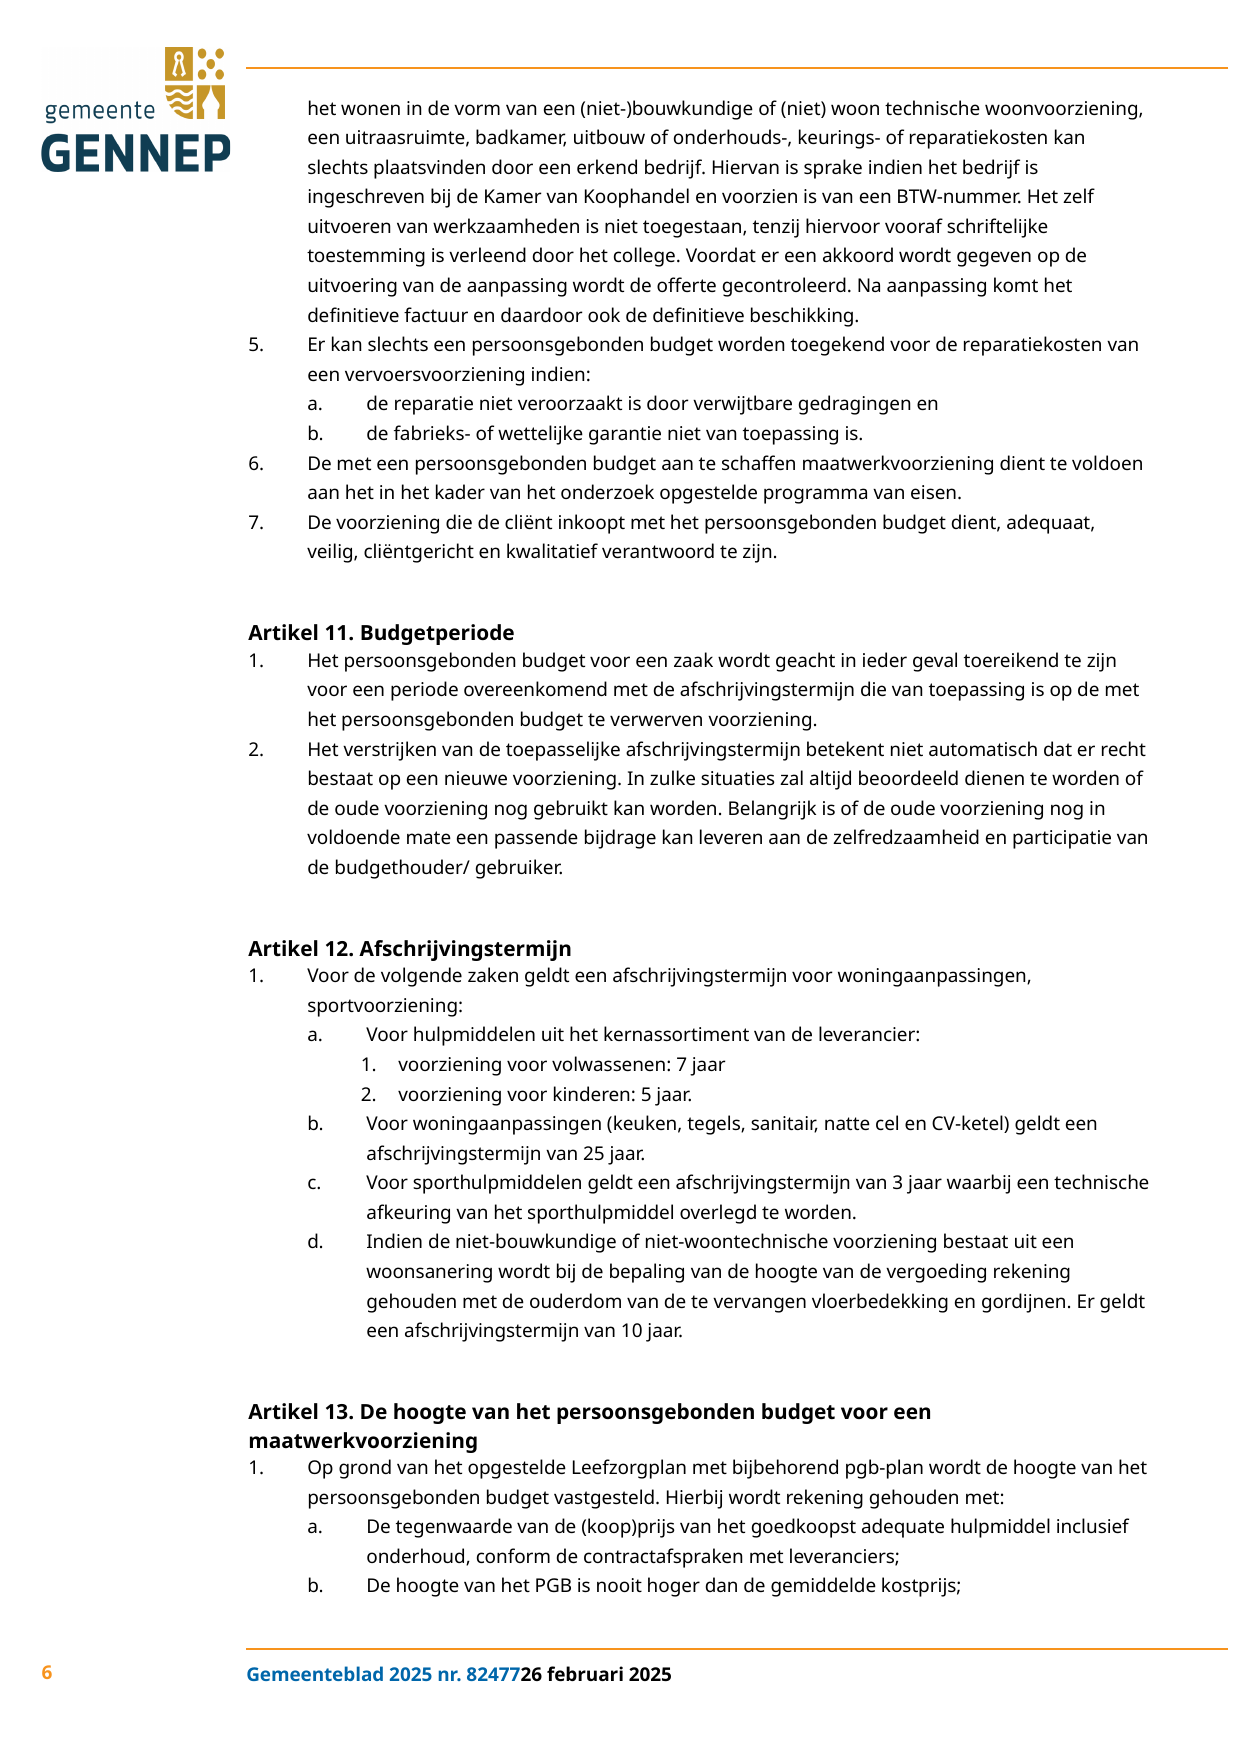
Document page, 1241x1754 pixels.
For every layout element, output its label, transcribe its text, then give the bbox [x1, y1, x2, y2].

list Voor de volgende zaken geldt een afschrijvingstermijn voor woningaanpassingen, sportvoorziening: [248, 962, 1152, 1018]
list Er kan slechts een persoonsgebonden budget worden toegekend voor de reparatiekosten van een vervoersvoorziening indien: [248, 331, 1152, 387]
list de fabrieks- of wettelijke garantie niet van toepassing is. [307, 420, 1152, 446]
list De hoogte van het PGB is nooit hoger dan de gemiddelde kostprijs; [307, 1573, 1152, 1598]
list De met een persoonsgebonden budget aan te schaffen maatwerkvoorziening dient te voldoen aan het in het kader van het onderzoek opgestelde programma van eisen. [248, 450, 1152, 505]
list Het persoonsgebonden budget voor een zaak wordt geacht in ieder geval toereikend te zijn voor een periode overeenkomend met de afschrijvingstermijn die van toepassing is op de met het persoonsgebonden budget te verwerven voorziening. [248, 647, 1152, 732]
list De voorziening die de cliënt inkoopt met het persoonsgebonden budget dient, adequaat, veilig, cliëntgericht en kwalitatief verantwoord te zijn. [248, 509, 1152, 564]
list voorziening voor volwassenen: 7 jaar [361, 1051, 1152, 1077]
list Het verstrijken van de toepasselijke afschrijvingstermijn betekent niet automatisch dat er recht bestaat op een nieuwe voorziening. In zulke situaties zal altijd beoordeeld dienen te worden of de oude voorziening nog gebruikt kan worden. Belangrijk is of de oude voorziening nog in voldoende mate een passende bijdrage kan leveren aan de zelfredzaamheid en participatie van de budgethouder/ gebruiker. [248, 736, 1152, 880]
text Artikel 11. Budgetperiode [248, 618, 1152, 647]
list voorziening voor kinderen: 5 jaar. [361, 1081, 1152, 1107]
list Op grond van het opgestelde Leefzorgplan met bijbehorend pgb-plan wordt de hoogte van het persoonsgebonden budget vastgesteld. Hierbij wordt rekening gehouden met: [248, 1454, 1152, 1510]
list De tegenwaarde van de (koop)prijs van het goedkoopst adequate hulpmiddel inclusief onderhoud, conform de contractafspraken met leveranciers; [307, 1513, 1152, 1569]
list Indien de niet-bouwkundige of niet-woontechnische voorziening bestaat uit een woonsanering wordt bij de bepaling van de hoogte van de vergoeding rekening gehouden met de ouderdom van de te vervangen vloerbedekking en gordijnen. Er geldt een afschrijvingstermijn van 10 jaar. [307, 1229, 1152, 1343]
list Voor hulpmiddelen uit het kernassortiment van de leverancier: [307, 1022, 1152, 1047]
list het wonen in de vorm van een (niet-)bouwkundige of (niet) woon technische woonvoorziening, een uitraasruimte, badkamer, uitbouw of onderhouds-, keurings- of reparatiekosten kan slechts plaatsvinden door een erkend bedrijf. Hiervan is sprake indien het bedrijf is ingeschreven bij de Kamer van Koophandel en voorzien is van een BTW-nummer. Het zelf uitvoeren van werkzaamheden is niet toegestaan, tenzij hiervoor vooraf schriftelijke toestemming is verleend door het college. Voordat er een akkoord wordt gegeven op de uitvoering van de aanpassing wordt de offerte gecontroleerd. Na aanpassing komt het definitieve factuur en daardoor ook de definitieve beschikking. [248, 95, 1152, 328]
list de reparatie niet veroorzaakt is door verwijtbare gedragingen en [307, 391, 1152, 416]
text Artikel 12. Afschrijvingstermijn [248, 934, 1152, 962]
picture [41, 47, 231, 172]
text Artikel 13. De hoogte van het persoonsgebonden budget voor een maatwerkvoorziening [248, 1397, 1152, 1454]
list Voor sporthulpmiddelen geldt een afschrijvingstermijn van 3 jaar waarbij een technische afkeuring van het sporthulpmiddel overlegd te worden. [307, 1169, 1152, 1225]
list Voor woningaanpassingen (keuken, tegels, sanitair, natte cel en CV-ketel) geldt een afschrijvingstermijn van 25 jaar. [307, 1110, 1152, 1166]
